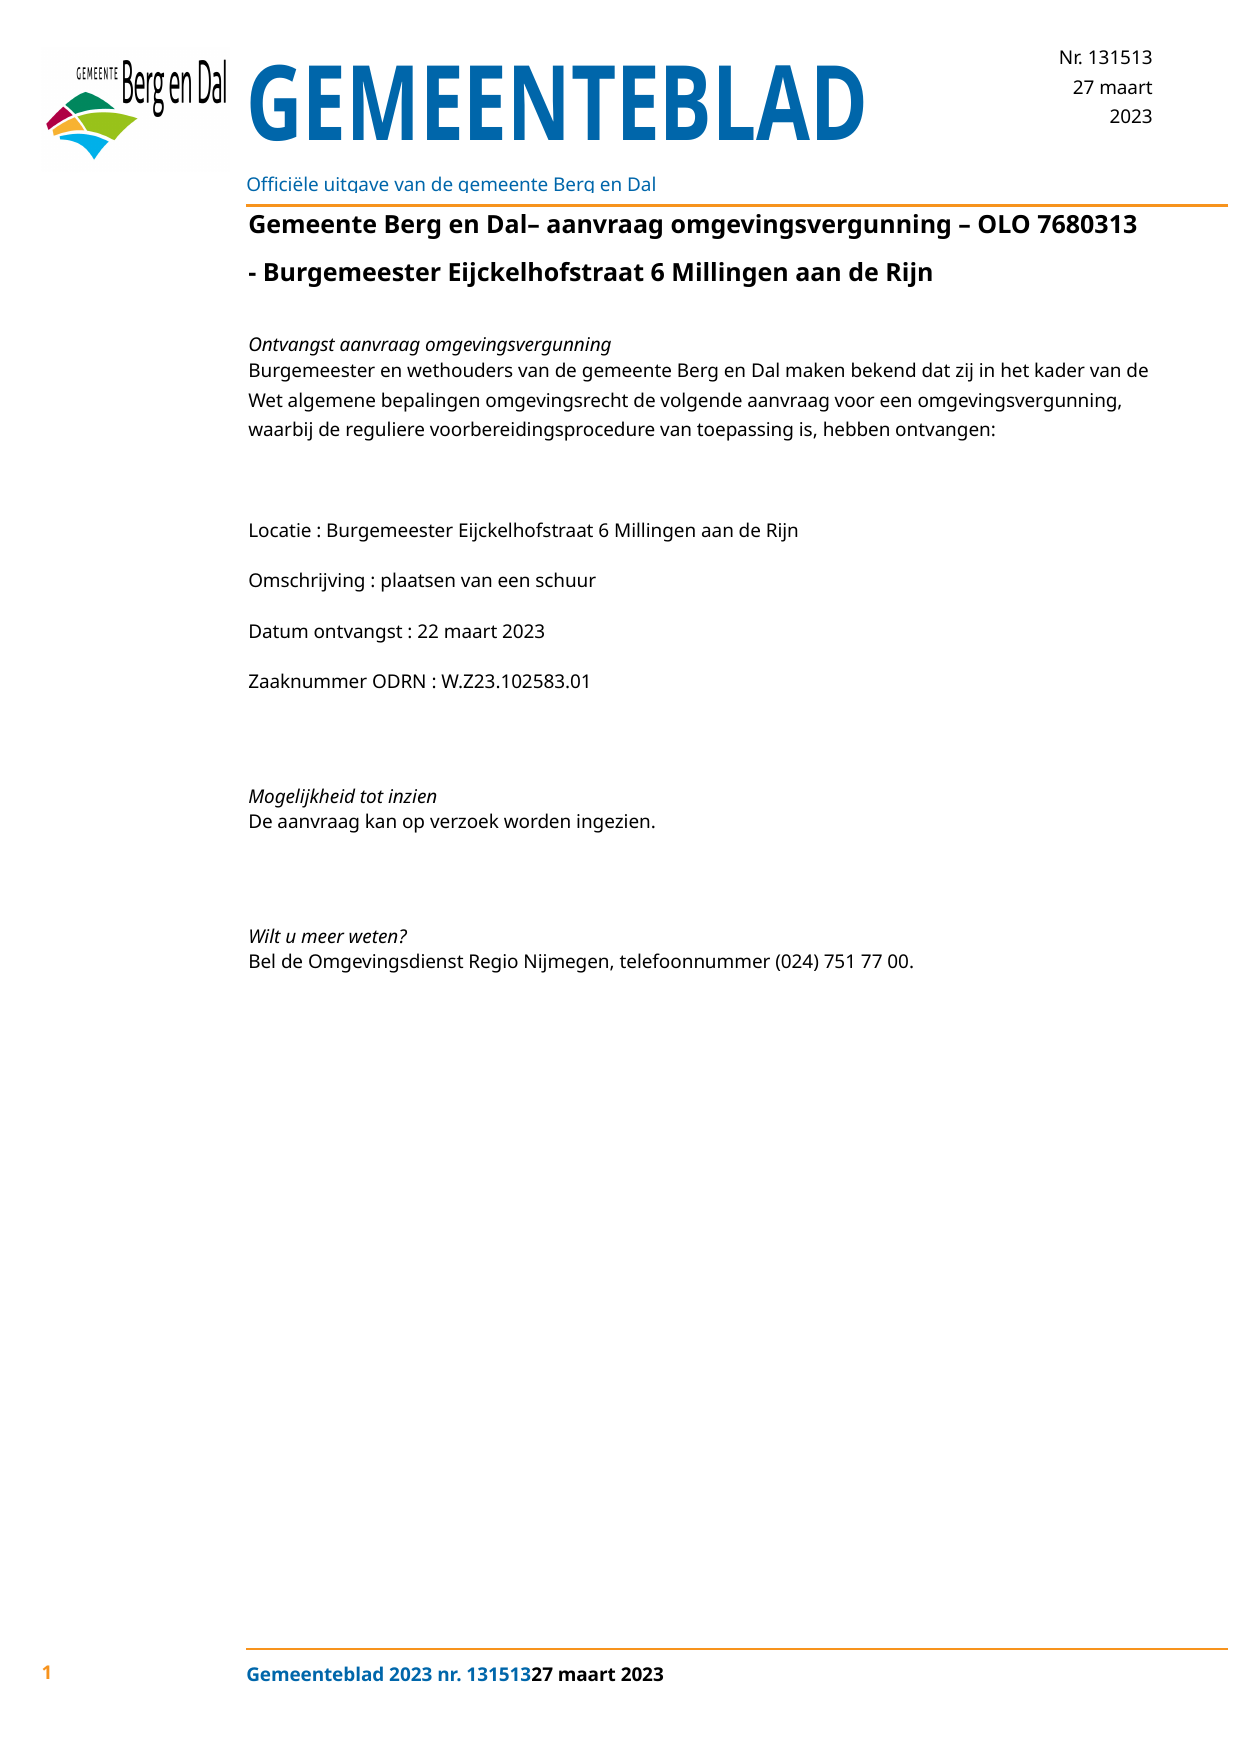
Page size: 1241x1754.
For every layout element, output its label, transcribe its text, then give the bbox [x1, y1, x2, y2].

text Omschrijving : plaatsen van een schuur [248, 568, 1152, 593]
picture [41, 47, 231, 172]
text Wilt u meer weten? [248, 923, 1152, 949]
text Mogelijkheid tot inzien [248, 783, 1152, 808]
text Locatie : Burgemeester Eijckelhofstraat 6 Millingen aan de Rijn [248, 517, 1152, 543]
text Ontvangst aanvraag omgevingsvergunning [248, 331, 1152, 357]
text Burgemeester en wethouders van de gemeente Berg en Dal maken bekend dat zij in het kader van de Wet algemene bepalingen omgevingsrecht de volgende aanvraag voor een omgevingsvergunning, waarbij de reguliere voorbereidingsprocedure van toepassing is, hebben ontvangen: [248, 357, 1152, 442]
text De aanvraag kan op verzoek worden ingezien. [248, 808, 1152, 834]
text Zaaknummer ODRN : W.Z23.102583.01 [248, 668, 1152, 694]
text Bel de Omgevingsdienst Regio Nijmegen, telefoonnummer (024) 751 77 00. [248, 949, 1152, 974]
text Datum ontvangst : 22 maart 2023 [248, 618, 1152, 644]
text Gemeente Berg en Dal– aanvraag omgevingsvergunning – OLO 7680313 - Burgemeester Eijckelhofstraat 6 Millingen aan de Rijn [248, 207, 1152, 288]
